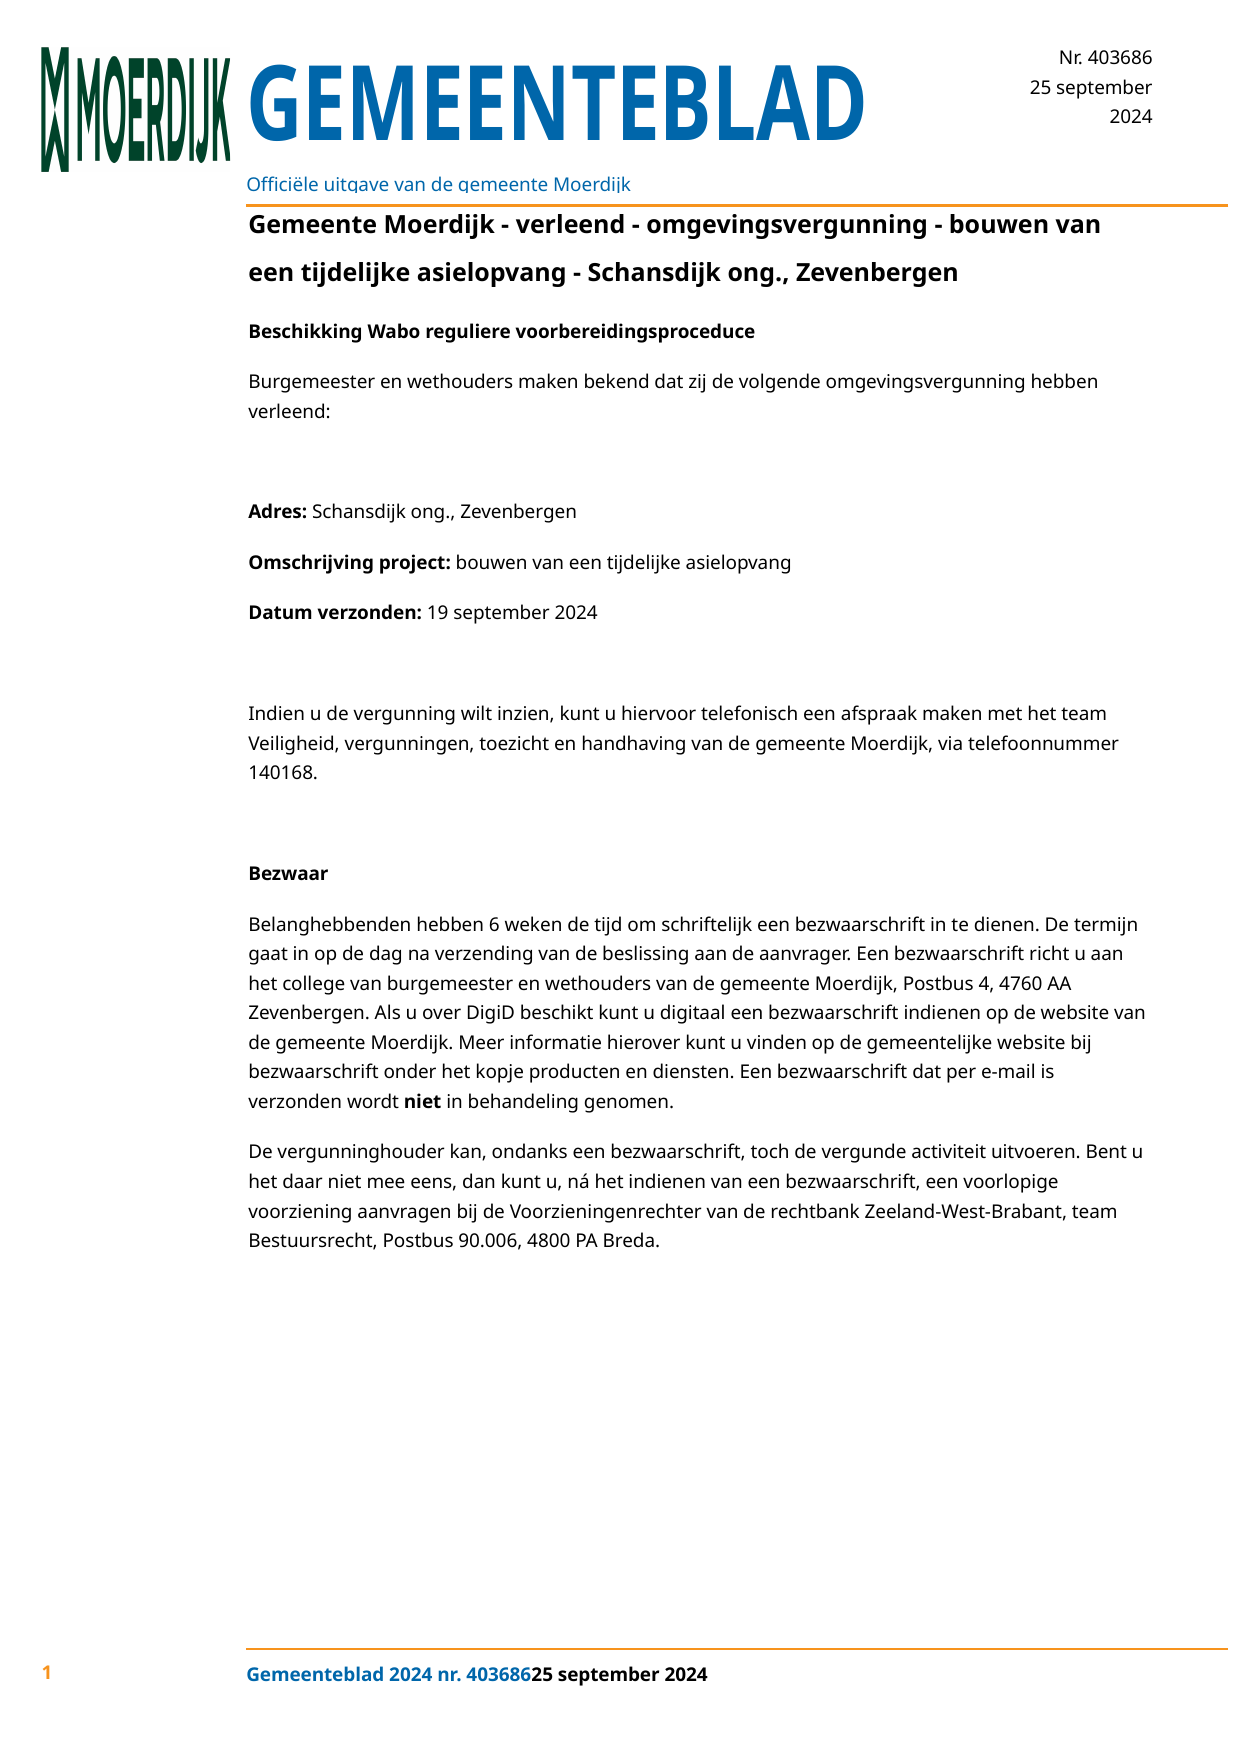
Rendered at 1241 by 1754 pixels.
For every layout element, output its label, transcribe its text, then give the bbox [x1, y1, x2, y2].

text Omschrijving project: bouwen van een tijdelijke asielopvang [248, 549, 1152, 575]
text Indien u de vergunning wilt inzien, kunt u hiervoor telefonisch een afspraak maken met het team Veiligheid, vergunningen, toezicht en handhaving van de gemeente Moerdijk, via telefoonnummer 140168. [248, 700, 1152, 785]
text Bezwaar [248, 860, 1152, 886]
text Gemeente Moerdijk - verleend - omgevingsvergunning - bouwen van een tijdelijke asielopvang - Schansdijk ong., Zevenbergen [248, 207, 1152, 288]
text De vergunninghouder kan, ondanks een bezwaarschrift, toch de vergunde activiteit uitvoeren. Bent u het daar niet mee eens, dan kunt u, ná het indienen van een bezwaarschrift, een voorlopige voorziening aanvragen bij de Voorzieningenrechter van de rechtbank Zeeland-West-Brabant, team Bestuursrecht, Postbus 90.006, 4800 PA Breda. [248, 1139, 1152, 1253]
text Adres: Schansdijk ong., Zevenbergen [248, 499, 1152, 524]
picture [41, 47, 231, 172]
text Beschikking Wabo reguliere voorbereidingsproceduce [248, 318, 1152, 344]
text Datum verzonden: 19 september 2024 [248, 599, 1152, 625]
text Burgemeester en wethouders maken bekend dat zij de volgende omgevingsvergunning hebben verleend: [248, 368, 1152, 424]
text Belanghebbenden hebben 6 weken de tijd om schriftelijk een bezwaarschrift in te dienen. De termijn gaat in op de dag na verzending van de beslissing aan de aanvrager. Een bezwaarschrift richt u aan het college van burgemeester en wethouders van de gemeente Moerdijk, Postbus 4, 4760 AA Zevenbergen. Als u over DigiD beschikt kunt u digitaal een bezwaarschrift indienen op de website van de gemeente Moerdijk. Meer informatie hierover kunt u vinden op de gemeentelijke website bij bezwaarschrift onder het kopje producten en diensten. Een bezwaarschrift dat per e-mail is verzonden wordt niet in behandeling genomen. [248, 911, 1152, 1114]
